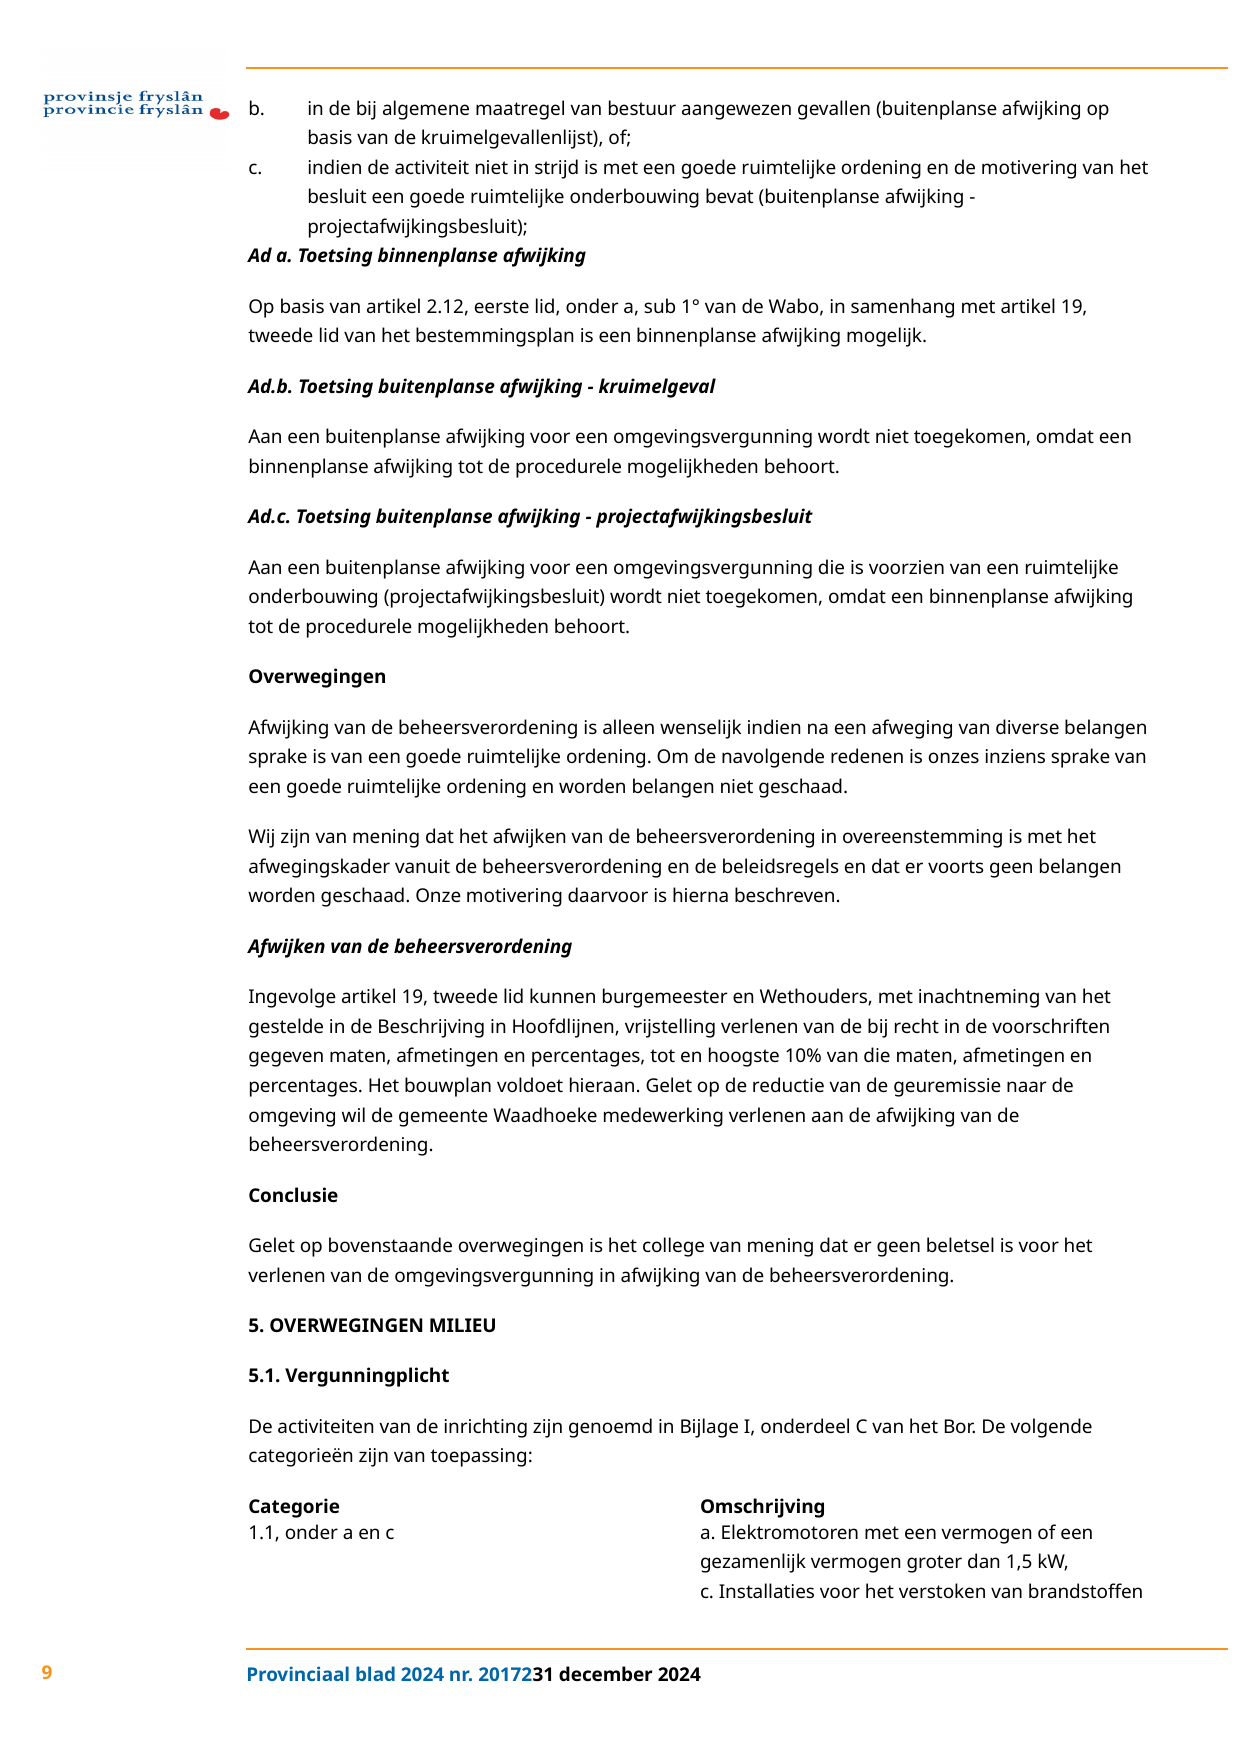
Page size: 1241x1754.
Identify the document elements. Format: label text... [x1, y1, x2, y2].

text 5. OVERWEGINGEN MILIEU [248, 1312, 1152, 1338]
list indien de activiteit niet in strijd is met een goede ruimtelijke ordening en de motivering van het besluit een goede ruimtelijke onderbouwing bevat (buitenplanse afwijking - projectafwijkingsbesluit); [248, 154, 1152, 239]
text Afwijking van de beheersverordening is alleen wenselijk indien na een afweging van diverse belangen sprake is van een goede ruimtelijke ordening. Om de navolgende redenen is onzes inziens sprake van een goede ruimtelijke ordening en worden belangen niet geschaad. [248, 714, 1152, 799]
text De activiteiten van de inrichting zijn genoemd in Bijlage I, onderdeel C van het Bor. De volgende categorieën zijn van toepassing: [248, 1413, 1152, 1468]
text Ad.b. Toetsing buitenplanse afwijking - kruimelgeval [248, 373, 1152, 399]
text Wij zijn van mening dat het afwijken van de beheersverordening in overeenstemming is met het afwegingskader vanuit de beheersverordening en de beleidsregels en dat er voorts geen belangen worden geschaad. Onze motivering daarvoor is hierna beschreven. [248, 823, 1152, 908]
text Gelet op bovenstaande overwegingen is het college van mening dat er geen beletsel is voor het verlenen van de omgevingsvergunning in afwijking van de beheersverordening. [248, 1232, 1152, 1288]
text Aan een buitenplanse afwijking voor een omgevingsvergunning wordt niet toegekomen, omdat een binnenplanse afwijking tot de procedurele mogelijkheden behoort. [248, 423, 1152, 479]
list in de bij algemene maatregel van bestuur aangewezen gevallen (buitenplanse afwijking op basis van de kruimelgevallenlijst), of; [248, 95, 1152, 150]
table_cell 1.1, onder a en c [248, 1519, 700, 1604]
text Op basis van artikel 2.12, eerste lid, onder a, sub 1° van de Wabo, in samenhang met artikel 19, tweede lid van het bestemmingsplan is een binnenplanse afwijking mogelijk. [248, 293, 1152, 348]
table_cell a. Elektromotoren met een vermogen of een gezamenlijk vermogen groter dan 1,5 kW, c. Installaties voor het verstoken van brandstoffen [700, 1519, 1152, 1604]
text 5.1. Vergunningplicht [248, 1363, 1152, 1388]
text Ad a. Toetsing binnenplanse afwijking [248, 243, 1152, 268]
text Ingevolge artikel 19, tweede lid kunnen burgemeester en Wethouders, met inachtneming van het gestelde in de Beschrijving in Hoofdlijnen, vrijstelling verlenen van de bij recht in de voorschriften gegeven maten, afmetingen en percentages, tot en hoogste 10% van die maten, afmetingen en percentages. Het bouwplan voldoet hieraan. Gelet op de reductie van de geuremissie naar de omgeving wil de gemeente Waadhoeke medewerking verlenen aan de afwijking van de beheersverordening. [248, 983, 1152, 1157]
text Conclusie [248, 1182, 1152, 1208]
table_header Omschrijving [700, 1493, 1152, 1519]
text Afwijken van de beheersverordening [248, 933, 1152, 959]
text Overwegingen [248, 663, 1152, 689]
text Ad.c. Toetsing buitenplanse afwijking - projectafwijkingsbesluit [248, 503, 1152, 529]
table_header Categorie [248, 1493, 700, 1519]
text Aan een buitenplanse afwijking voor een omgevingsvergunning die is voorzien van een ruimtelijke onderbouwing (projectafwijkingsbesluit) wordt niet toegekomen, omdat een binnenplanse afwijking tot de procedurele mogelijkheden behoort. [248, 554, 1152, 639]
picture [41, 47, 231, 172]
